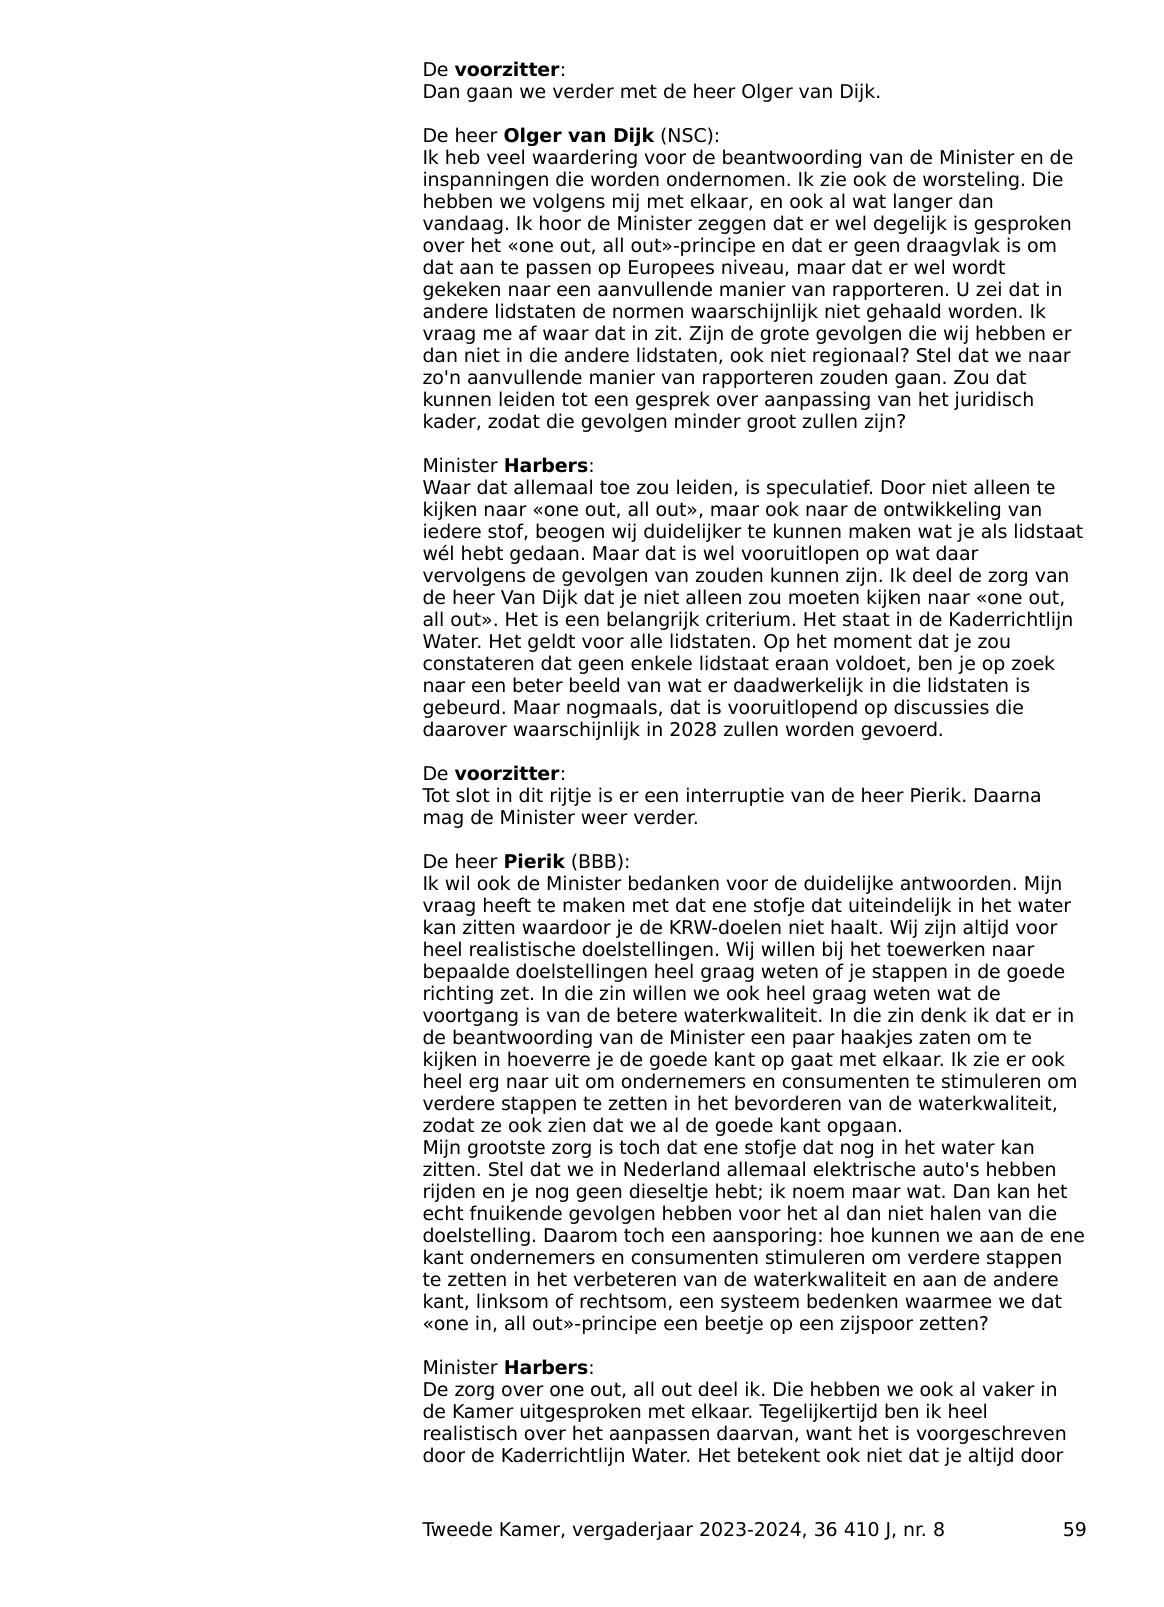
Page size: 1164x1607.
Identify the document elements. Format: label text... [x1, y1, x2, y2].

text Minister Harbers: [422, 1357, 1087, 1379]
text De voorzitter: [422, 763, 1087, 785]
text Tot slot in dit rijtje is er een interruptie van de heer Pierik. Daarna mag de Minister weer verder. [422, 785, 1087, 829]
text De heer Olger van Dijk (NSC): [422, 125, 1087, 147]
text De voorzitter: [422, 59, 1087, 81]
text De zorg over one out, all out deel ik. Die hebben we ook al vaker in de Kamer uitgesproken met elkaar. Tegelijkertijd ben ik heel realistisch over het aanpassen daarvan, want het is voorgeschreven door de Kaderrichtlijn Water. Het betekent ook niet dat je altijd door [422, 1379, 1087, 1467]
text De heer Pierik (BBB): [422, 851, 1087, 873]
text Waar dat allemaal toe zou leiden, is speculatief. Door niet alleen te kijken naar «one out, all out», maar ook naar de ontwikkeling van iedere stof, beogen wij duidelijker te kunnen maken wat je als lidstaat wél hebt gedaan. Maar dat is wel vooruitlopen op wat daar vervolgens de gevolgen van zouden kunnen zijn. Ik deel de zorg van de heer Van Dijk dat je niet alleen zou moeten kijken naar «one out, all out». Het is een belangrijk criterium. Het staat in de Kaderrichtlijn Water. Het geldt voor alle lidstaten. Op het moment dat je zou constateren dat geen enkele lidstaat eraan voldoet, ben je op zoek naar een beter beeld van wat er daadwerkelijk in die lidstaten is gebeurd. Maar nogmaals, dat is vooruitlopend op discussies die daarover waarschijnlijk in 2028 zullen worden gevoerd. [422, 477, 1087, 741]
text Ik wil ook de Minister bedanken voor de duidelijke antwoorden. Mijn vraag heeft te maken met dat ene stofje dat uiteindelijk in het water kan zitten waardoor je de KRW-doelen niet haalt. Wij zijn altijd voor heel realistische doelstellingen. Wij willen bij het toewerken naar bepaalde doelstellingen heel graag weten of je stappen in de goede richting zet. In die zin willen we ook heel graag weten wat de voortgang is van de betere waterkwaliteit. In die zin denk ik dat er in de beantwoording van de Minister een paar haakjes zaten om te kijken in hoeverre je de goede kant op gaat met elkaar. Ik zie er ook heel erg naar uit om ondernemers en consumenten te stimuleren om verdere stappen te zetten in het bevorderen van de waterkwaliteit, zodat ze ook zien dat we al de goede kant opgaan. [422, 873, 1087, 1137]
text Mijn grootste zorg is toch dat ene stofje dat nog in het water kan zitten. Stel dat we in Nederland allemaal elektrische auto's hebben rijden en je nog geen dieseltje hebt; ik noem maar wat. Dan kan het echt fnuikende gevolgen hebben voor het al dan niet halen van die doelstelling. Daarom toch een aansporing: hoe kunnen we aan de ene kant ondernemers en consumenten stimuleren om verdere stappen te zetten in het verbeteren van de waterkwaliteit en aan de andere kant, linksom of rechtsom, een systeem bedenken waarmee we dat «one in, all out»-principe een beetje op een zijspoor zetten? [422, 1137, 1087, 1335]
text Dan gaan we verder met de heer Olger van Dijk. [422, 81, 1087, 103]
text Minister Harbers: [422, 455, 1087, 477]
text Ik heb veel waardering voor de beantwoording van de Minister en de inspanningen die worden ondernomen. Ik zie ook de worsteling. Die hebben we volgens mij met elkaar, en ook al wat langer dan vandaag. Ik hoor de Minister zeggen dat er wel degelijk is gesproken over het «one out, all out»-principe en dat er geen draagvlak is om dat aan te passen op Europees niveau, maar dat er wel wordt gekeken naar een aanvullende manier van rapporteren. U zei dat in andere lidstaten de normen waarschijnlijk niet gehaald worden. Ik vraag me af waar dat in zit. Zijn de grote gevolgen die wij hebben er dan niet in die andere lidstaten, ook niet regionaal? Stel dat we naar zo'n aanvullende manier van rapporteren zouden gaan. Zou dat kunnen leiden tot een gesprek over aanpassing van het juridisch kader, zodat die gevolgen minder groot zullen zijn? [422, 147, 1087, 433]
